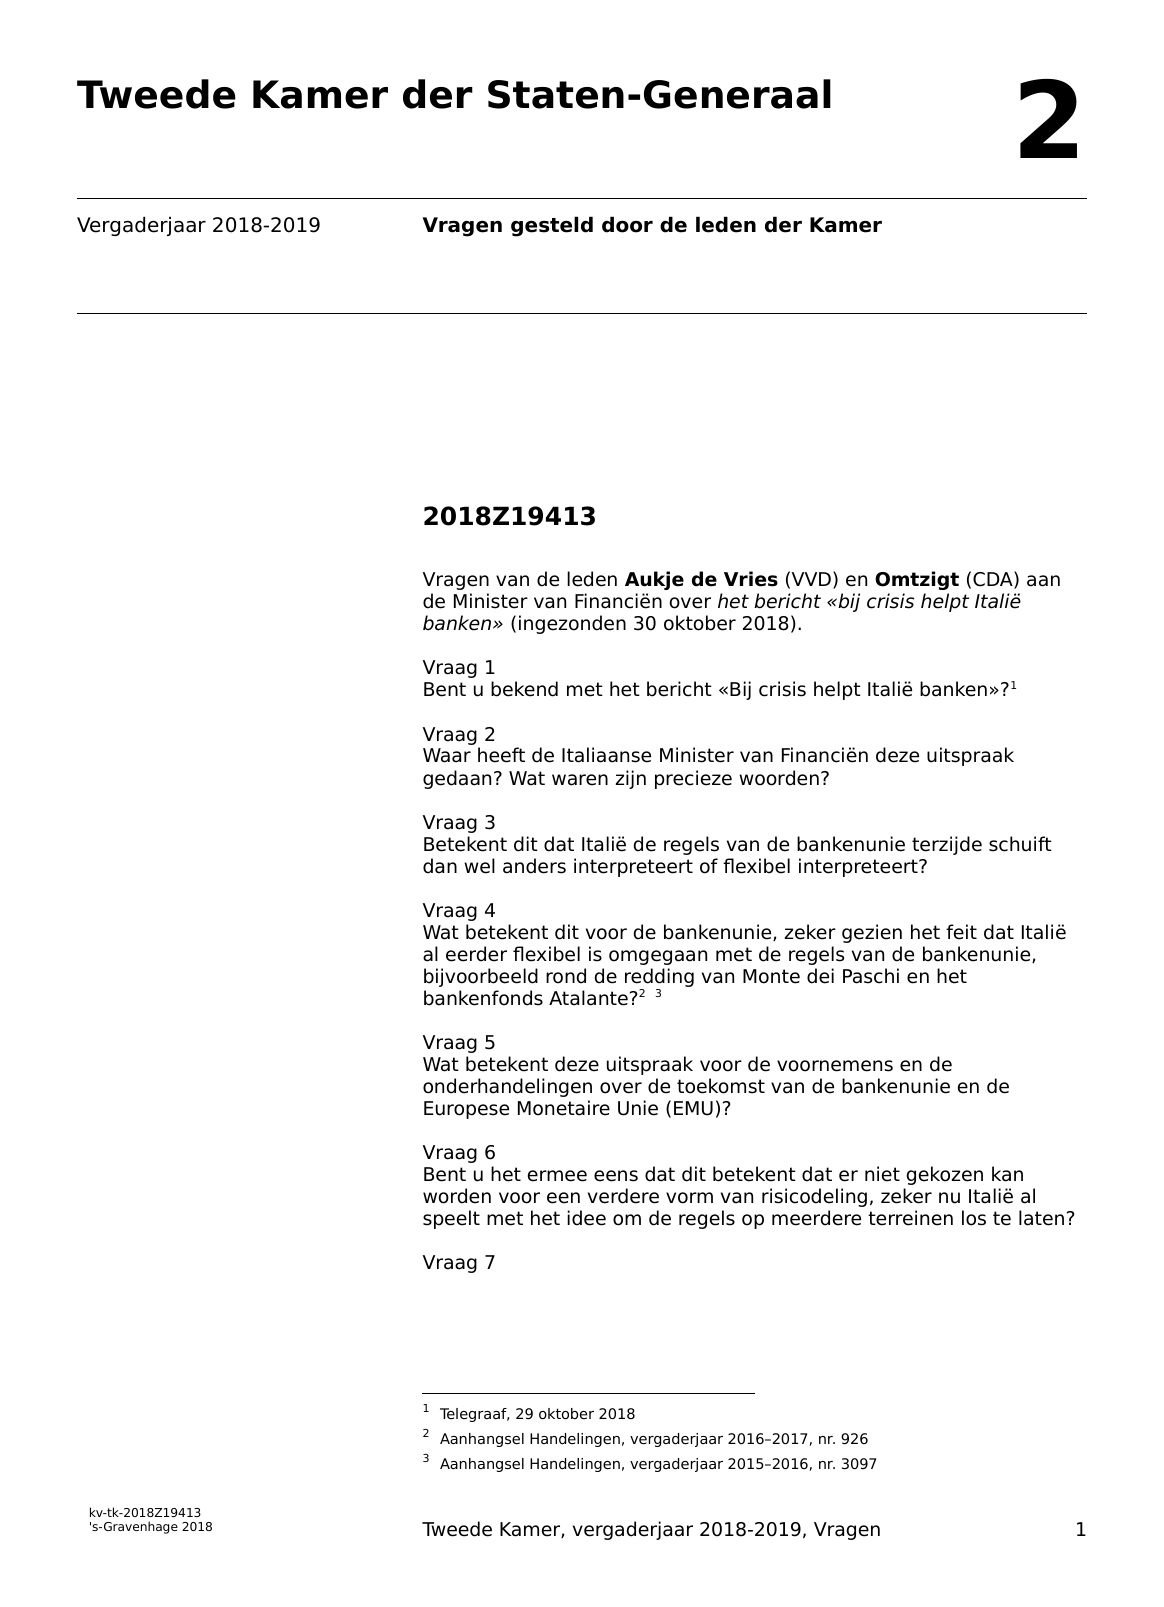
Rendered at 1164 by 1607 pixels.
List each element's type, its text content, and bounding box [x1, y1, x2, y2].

table_cell Vragen gesteld door de leden der Kamer [422, 199, 1087, 313]
text Telegraaf, 29 oktober 2018 [422, 1402, 1087, 1424]
text Betekent dit dat Italië de regels van de bankenunie terzijde schuift dan wel anders interpreteert of flexibel interpreteert? [422, 833, 1087, 877]
text Waar heeft de Italiaanse Minister van Financiën deze uitspraak gedaan? Wat waren zijn precieze woorden? [422, 745, 1087, 789]
text 's-Gravenhage 2018 [88, 1520, 323, 1534]
text Vraag 6 [422, 1142, 1087, 1164]
text kv-tk-2018Z19413 [88, 1506, 323, 1520]
text Vraag 4 [422, 900, 1087, 922]
text Vraag 5 [422, 1032, 1087, 1054]
text Vraag 2 [422, 723, 1087, 745]
text Wat betekent deze uitspraak voor de voornemens en de onderhandelingen over de toekomst van de bankenunie en de Europese Monetaire Unie (EMU)? [422, 1054, 1087, 1120]
table_cell Vergaderjaar 2018-2019 [77, 199, 422, 313]
text Bent u bekend met het bericht «Bij crisis helpt Italië banken»? [422, 679, 1087, 701]
text Vraag 7 [422, 1252, 1087, 1274]
text Aanhangsel Handelingen, vergaderjaar 2015–2016, nr. 3097 [422, 1452, 1087, 1474]
table_header Tweede Kamer der Staten-Generaal [77, 59, 886, 198]
text Wat betekent dit voor de bankenunie, zeker gezien het feit dat Italië al eerder flexibel is omgegaan met de regels van de bankenunie, bijvoorbeeld rond de redding van Monte dei Paschi en het bankenfonds Atalante? [422, 922, 1087, 1009]
text 2018Z19413 [422, 502, 1087, 531]
text Aanhangsel Handelingen, vergaderjaar 2016–2017, nr. 926 [422, 1427, 1087, 1449]
text Bent u het ermee eens dat dit betekent dat er niet gekozen kan worden voor een verdere vorm van risicodeling, zeker nu Italië al speelt met het idee om de regels op meerdere terreinen los te laten? [422, 1164, 1087, 1230]
text Vraag 1 [422, 657, 1087, 679]
text Vraag 3 [422, 812, 1087, 833]
table_header 2 [886, 59, 1087, 198]
text Vragen van de leden Aukje de Vries (VVD) en Omtzigt (CDA) aan de Minister van Financiën over het bericht «bij crisis helpt Italië banken» (ingezonden 30 oktober 2018). [422, 569, 1087, 635]
